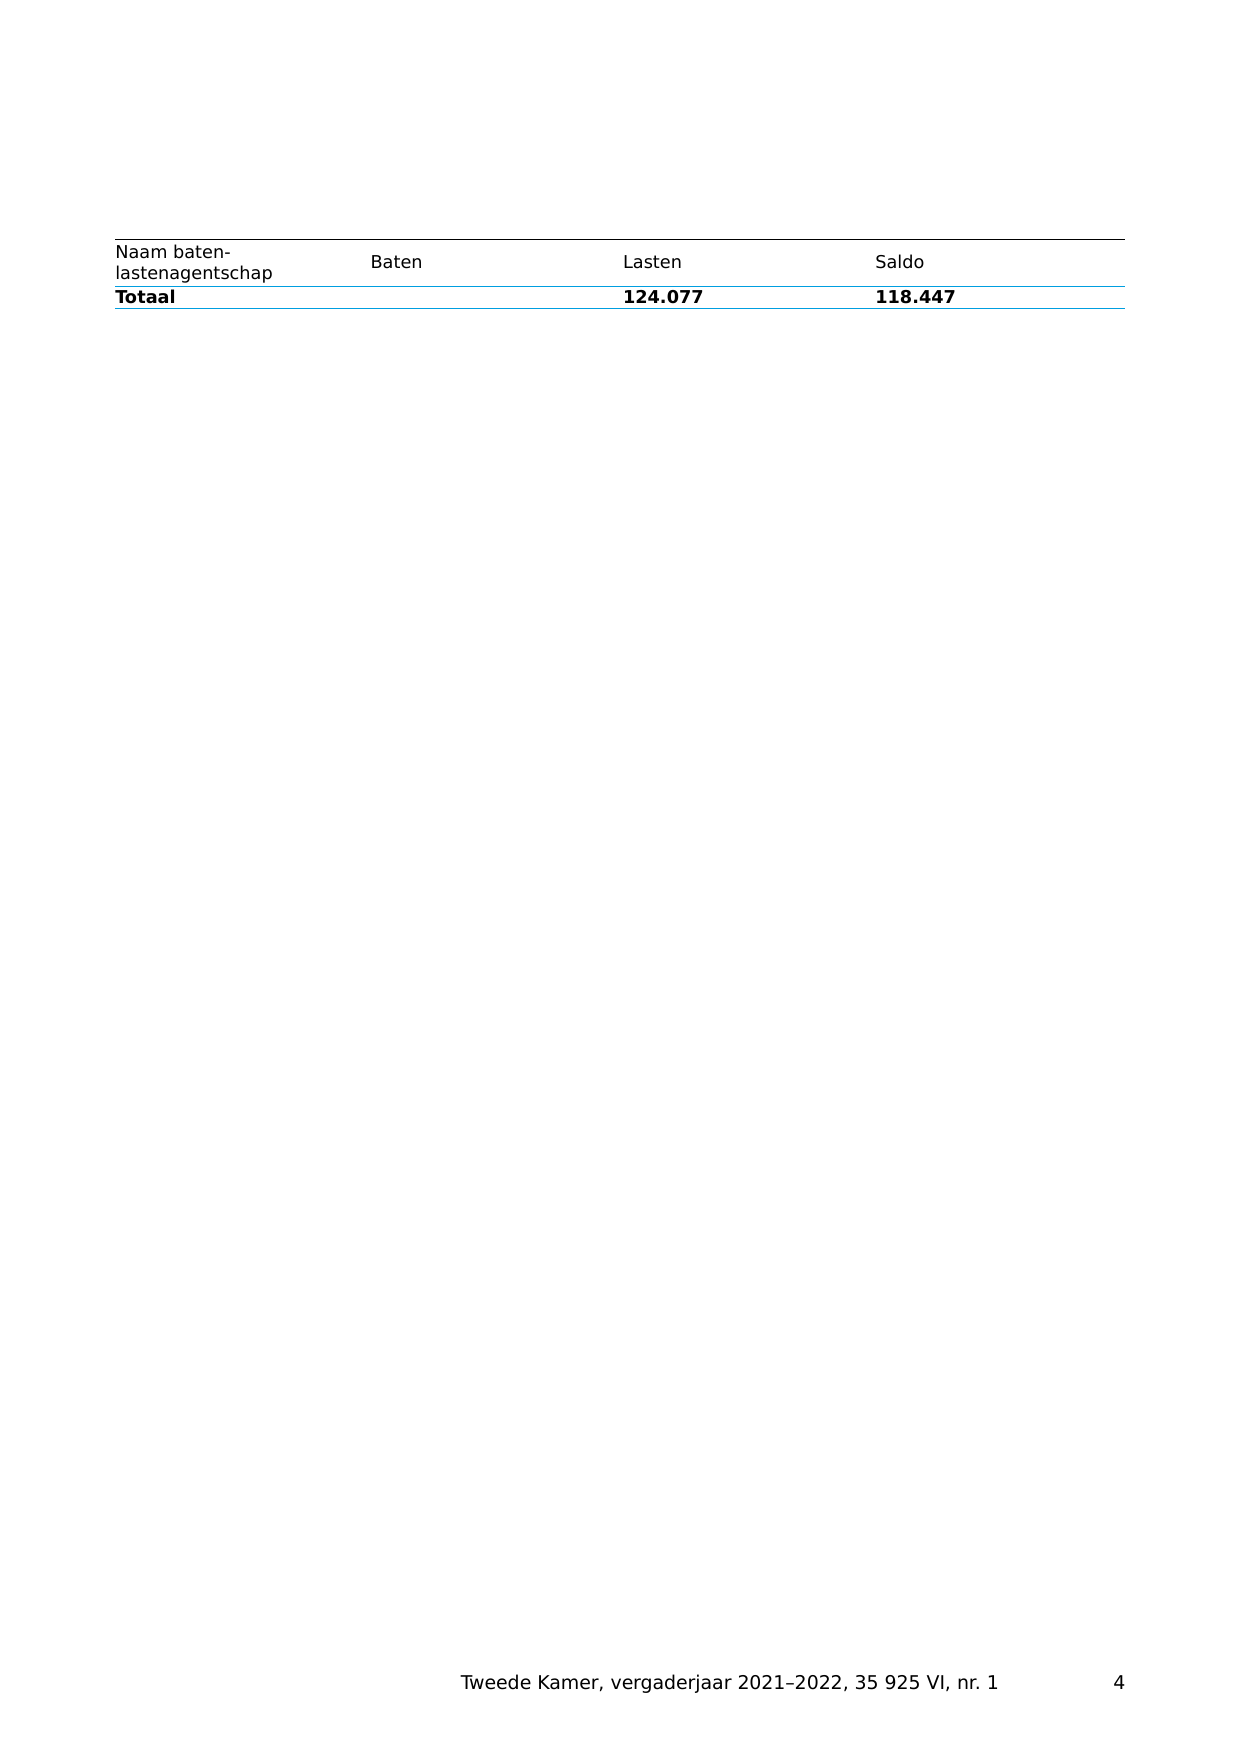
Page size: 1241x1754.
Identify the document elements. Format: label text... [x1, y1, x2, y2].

table_cell Baten [368, 240, 620, 286]
table_header Vastgestelde begrotingsstaat inzake de baten-lastenagentschappen voor het jaar 2022 (bedragen x € 1.000) [115, 191, 1125, 239]
table_cell Naam baten-lastenagentschap [115, 240, 367, 286]
table_cell Totaal [115, 287, 367, 307]
table_cell Saldo [872, 240, 1125, 286]
table_cell 118.447 [872, 287, 1125, 307]
table_cell Lasten [620, 240, 872, 286]
table_cell [368, 287, 620, 307]
table_cell 124.077 [620, 287, 872, 307]
